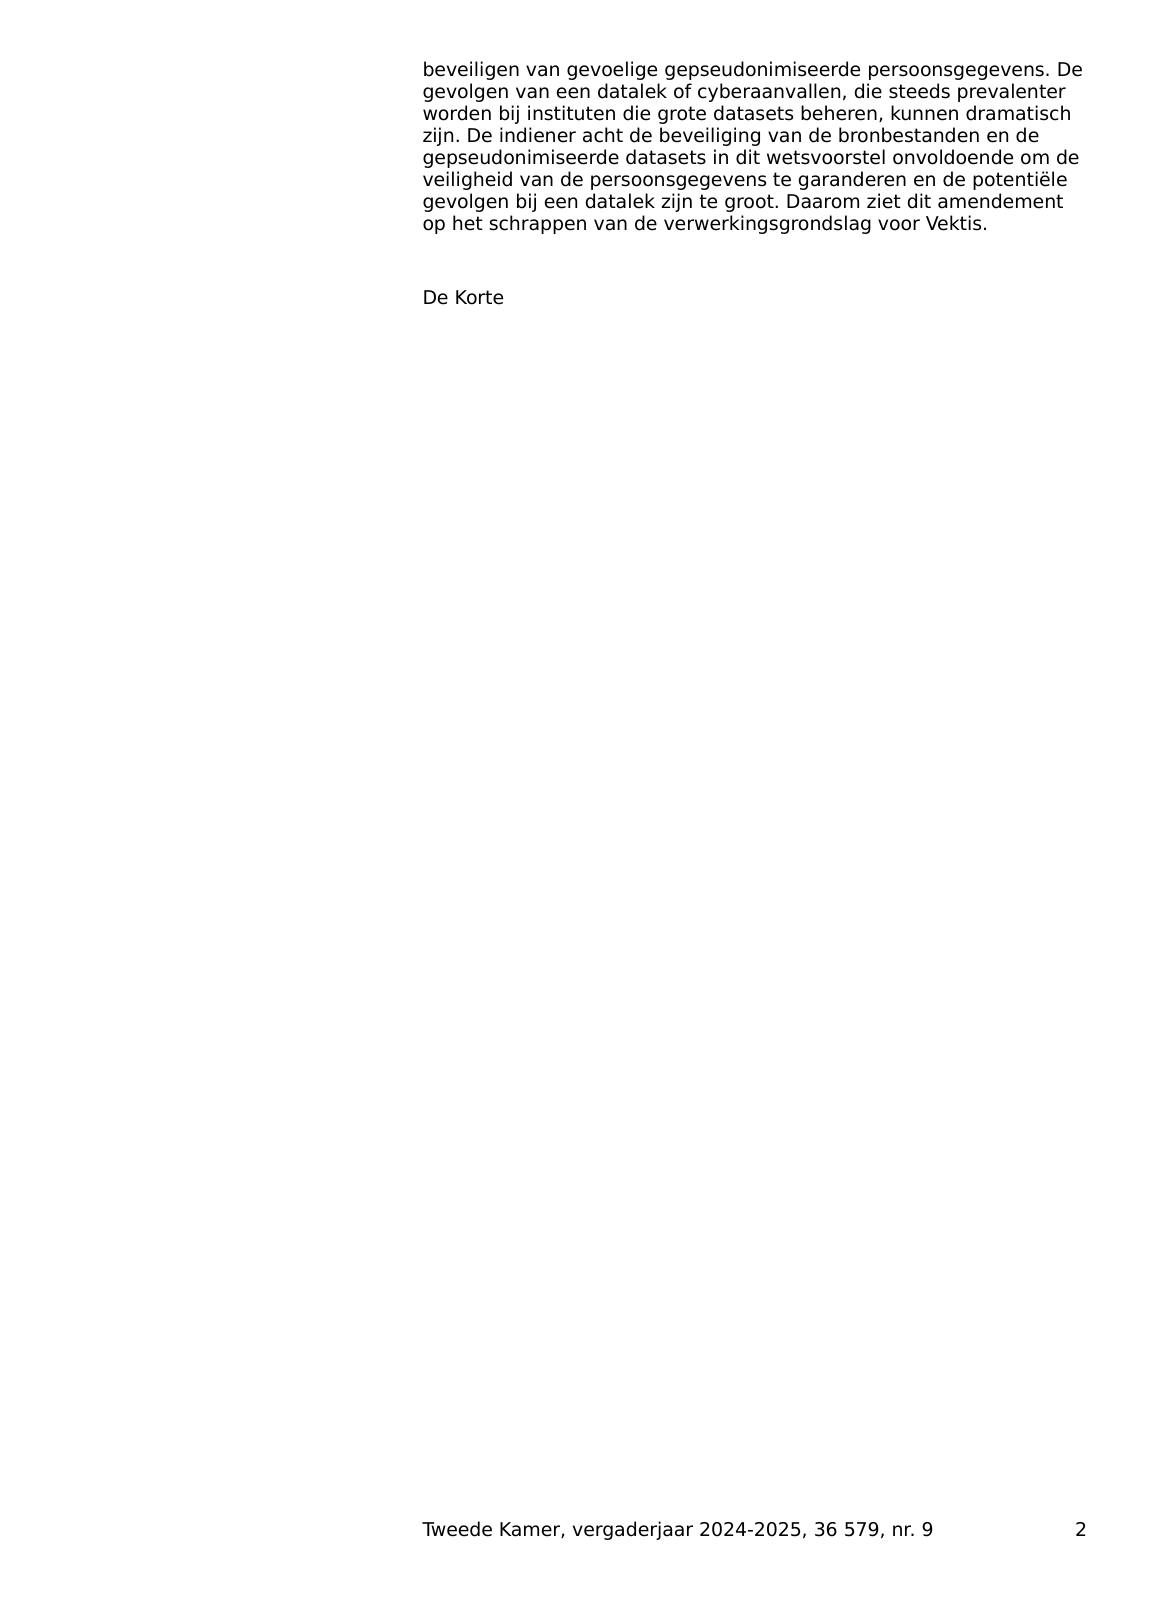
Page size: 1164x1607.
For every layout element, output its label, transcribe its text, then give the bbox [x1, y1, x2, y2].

text De Korte [422, 265, 1087, 309]
text beveiligen van gevoelige gepseudonimiseerde persoonsgegevens. De gevolgen van een datalek of cyberaanvallen, die steeds prevalenter worden bij instituten die grote datasets beheren, kunnen dramatisch zijn. De indiener acht de beveiliging van de bronbestanden en de gepseudonimiseerde datasets in dit wetsvoorstel onvoldoende om de veiligheid van de persoonsgegevens te garanderen en de potentiële gevolgen bij een datalek zijn te groot. Daarom ziet dit amendement op het schrappen van de verwerkingsgrondslag voor Vektis. [422, 59, 1087, 235]
